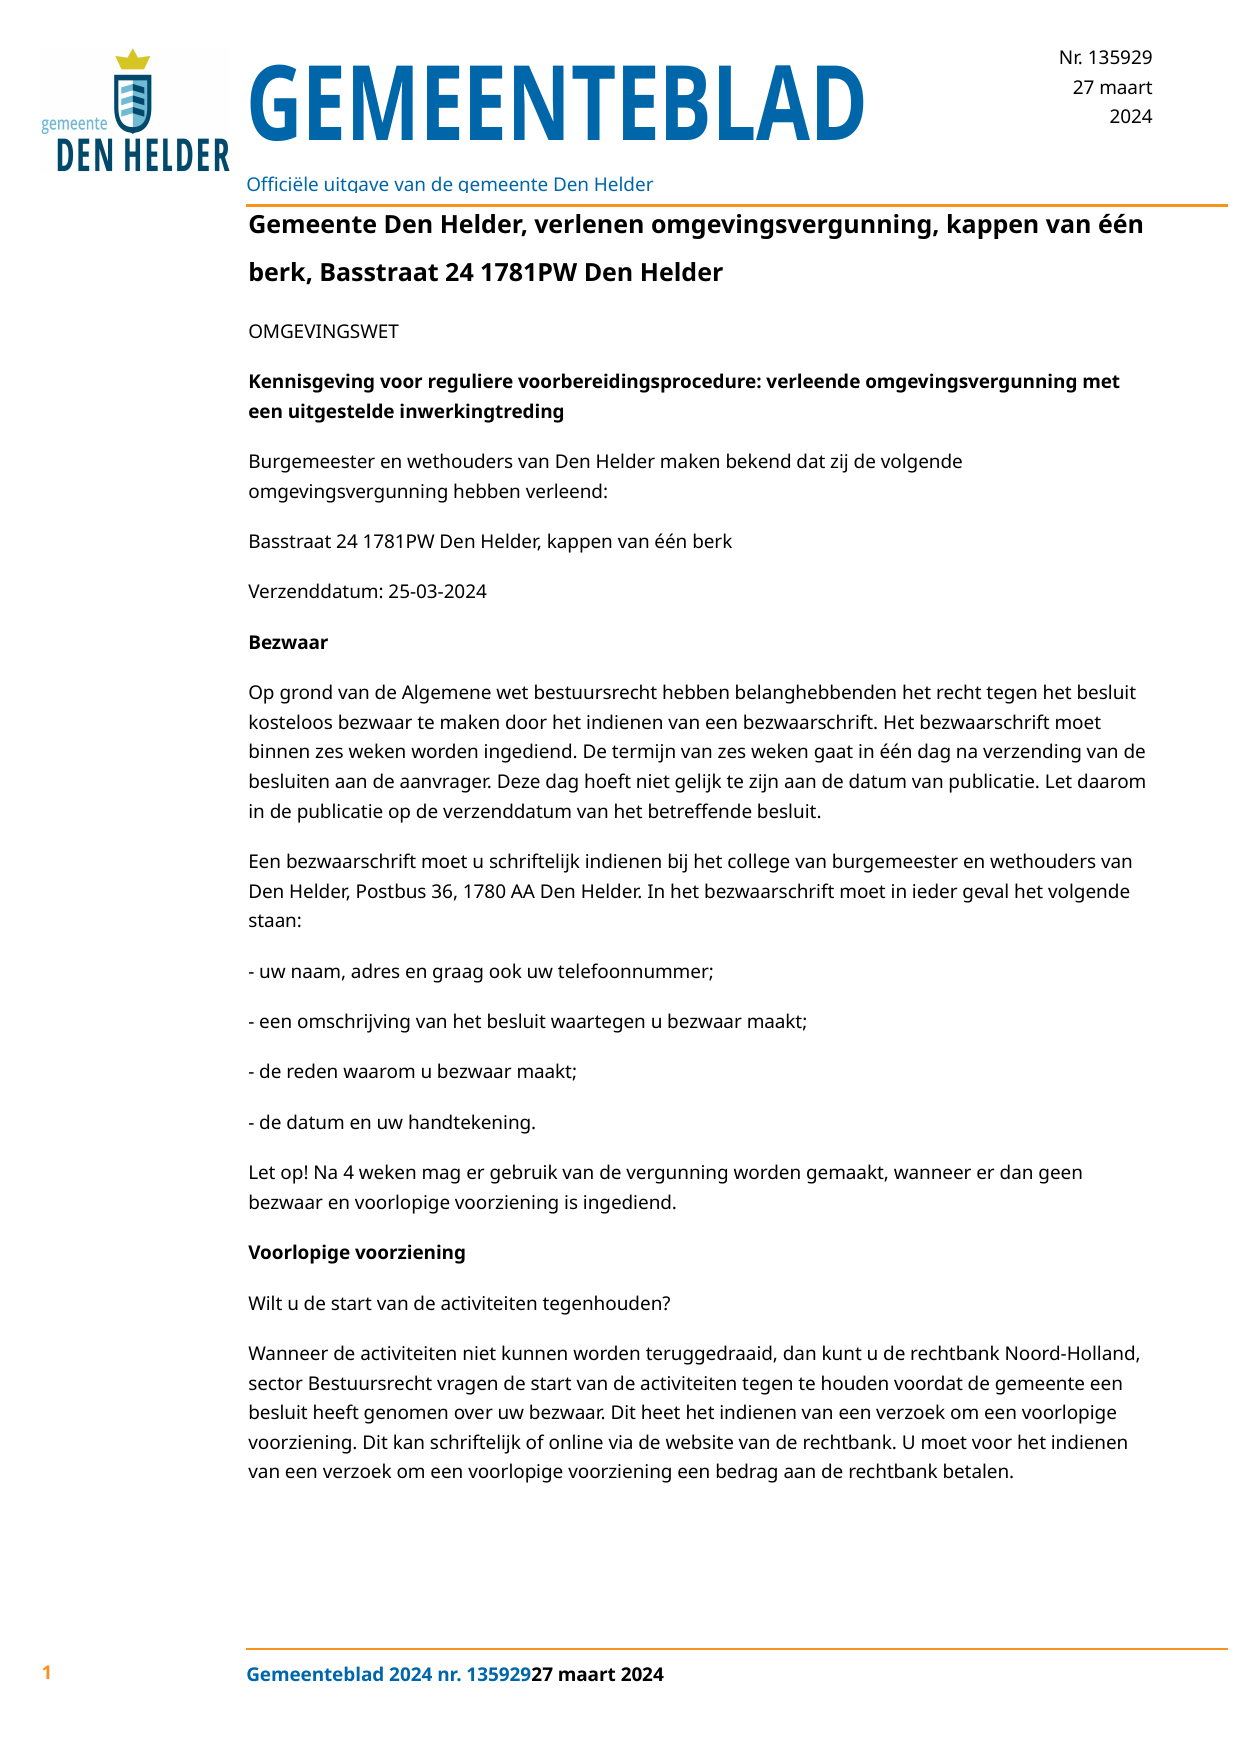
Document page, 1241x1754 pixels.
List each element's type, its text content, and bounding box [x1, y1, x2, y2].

text OMGEVINGSWET [248, 318, 1152, 344]
text Bezwaar [248, 629, 1152, 655]
text Op grond van de Algemene wet bestuursrecht hebben belanghebbenden het recht tegen het besluit kosteloos bezwaar te maken door het indienen van een bezwaarschrift. Het bezwaarschrift moet binnen zes weken worden ingediend. De termijn van zes weken gaat in één dag na verzending van de besluiten aan de aanvrager. Deze dag hoeft niet gelijk te zijn aan de datum van publicatie. Let daarom in de publicatie op de verzenddatum van het betreffende besluit. [248, 679, 1152, 824]
text Wilt u de start van de activiteiten tegenhouden? [248, 1290, 1152, 1316]
text - een omschrijving van het besluit waartegen u bezwaar maakt; [248, 1008, 1152, 1034]
picture [220, 160, 224, 172]
text - uw naam, adres en graag ook uw telefoonnummer; [248, 958, 1152, 984]
picture [100, 154, 106, 172]
text Basstraat 24 1781PW Den Helder, kappen van één berk [248, 528, 1152, 554]
picture [182, 144, 187, 165]
text Gemeente Den Helder, verlenen omgevingsvergunning, kappen van één berk, Basstraat 24 1781PW Den Helder [248, 207, 1152, 288]
text Verzenddatum: 25-03-2024 [248, 579, 1152, 604]
text Kennisgeving voor reguliere voorbereidingsprocedure: verleende omgevingsvergunning met een uitgestelde inwerkingtreding [248, 368, 1152, 424]
text Burgemeester en wethouders van Den Helder maken bekend dat zij de volgende omgevingsvergunning hebben verleend: [248, 448, 1152, 504]
text Wanneer de activiteiten niet kunnen worden teruggedraaid, dan kunt u de rechtbank Noord-Holland, sector Bestuursrecht vragen de start van de activiteiten tegen te houden voordat de gemeente een besluit heeft genomen over uw bezwaar. Dit heet het indienen van een verzoek om een voorlopige voorziening. Dit kan schriftelijk of online via de website van de rechtbank. U moet voor het indienen van een verzoek om een voorlopige voorziening een bedrag aan de rechtbank betalen. [248, 1340, 1152, 1484]
picture [41, 47, 231, 172]
text - de datum en uw handtekening. [248, 1109, 1152, 1135]
text Voorlopige voorziening [248, 1239, 1152, 1265]
picture [63, 144, 68, 165]
text - de reden waarom u bezwaar maakt; [248, 1059, 1152, 1084]
text Let op! Na 4 weken mag er gebruik van de vergunning worden gemaakt, wanneer er dan geen bezwaar en voorlopige voorziening is ingediend. [248, 1159, 1152, 1215]
text Een bezwaarschrift moet u schriftelijk indienen bij het college van burgemeester en wethouders van Den Helder, Postbus 36, 1780 AA Den Helder. In het bezwaarschrift moet in ieder geval het volgende staan: [248, 848, 1152, 933]
picture [130, 157, 135, 172]
